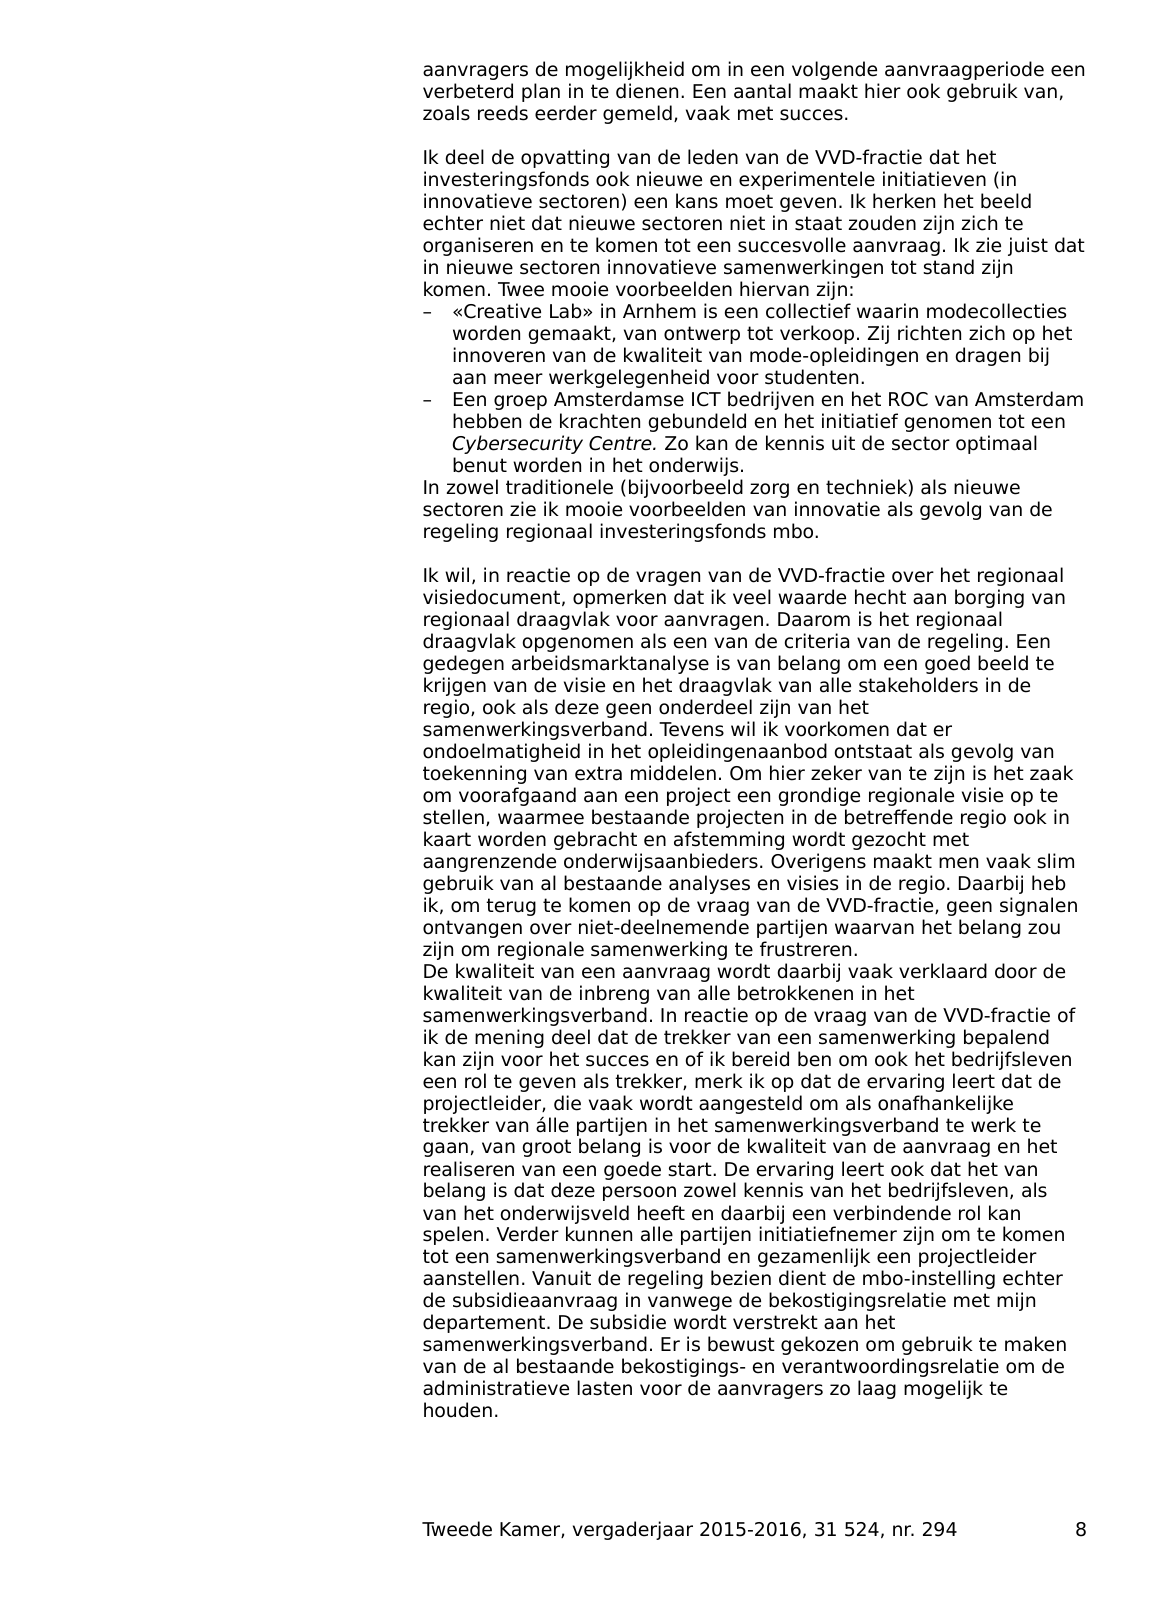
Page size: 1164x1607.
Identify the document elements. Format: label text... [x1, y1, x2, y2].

text – Een groep Amsterdamse ICT bedrijven en het ROC van Amsterdam hebben de krachten gebundeld en het initiatief genomen tot een Cybersecurity Centre. Zo kan de kennis uit de sector optimaal benut worden in het onderwijs. [422, 389, 1087, 477]
text In zowel traditionele (bijvoorbeeld zorg en techniek) als nieuwe sectoren zie ik mooie voorbeelden van innovatie als gevolg van de regeling regionaal investeringsfonds mbo. [422, 477, 1087, 543]
text aanvragers de mogelijkheid om in een volgende aanvraagperiode een verbeterd plan in te dienen. Een aantal maakt hier ook gebruik van, zoals reeds eerder gemeld, vaak met succes. [422, 59, 1087, 125]
text Ik deel de opvatting van de leden van de VVD-fractie dat het investeringsfonds ook nieuwe en experimentele initiatieven (in innovatieve sectoren) een kans moet geven. Ik herken het beeld echter niet dat nieuwe sectoren niet in staat zouden zijn zich te organiseren en te komen tot een succesvolle aanvraag. Ik zie juist dat in nieuwe sectoren innovatieve samenwerkingen tot stand zijn komen. Twee mooie voorbeelden hiervan zijn: [422, 147, 1087, 301]
text De kwaliteit van een aanvraag wordt daarbij vaak verklaard door de kwaliteit van de inbreng van alle betrokkenen in het samenwerkingsverband. In reactie op de vraag van de VVD-fractie of ik de mening deel dat de trekker van een samenwerking bepalend kan zijn voor het succes en of ik bereid ben om ook het bedrijfsleven een rol te geven als trekker, merk ik op dat de ervaring leert dat de projectleider, die vaak wordt aangesteld om als onafhankelijke trekker van álle partijen in het samenwerkingsverband te werk te gaan, van groot belang is voor de kwaliteit van de aanvraag en het realiseren van een goede start. De ervaring leert ook dat het van belang is dat deze persoon zowel kennis van het bedrijfsleven, als van het onderwijsveld heeft en daarbij een verbindende rol kan spelen. Verder kunnen alle partijen initiatiefnemer zijn om te komen tot een samenwerkingsverband en gezamenlijk een projectleider aanstellen. Vanuit de regeling bezien dient de mbo-instelling echter de subsidieaanvraag in vanwege de bekostigingsrelatie met mijn departement. De subsidie wordt verstrekt aan het samenwerkingsverband. Er is bewust gekozen om gebruik te maken van de al bestaande bekostigings- en verantwoordingsrelatie om de administratieve lasten voor de aanvragers zo laag mogelijk te houden. [422, 961, 1087, 1422]
text – «Creative Lab» in Arnhem is een collectief waarin modecollecties worden gemaakt, van ontwerp tot verkoop. Zij richten zich op het innoveren van de kwaliteit van mode-opleidingen en dragen bij aan meer werkgelegenheid voor studenten. [422, 301, 1087, 389]
text Ik wil, in reactie op de vragen van de VVD-fractie over het regionaal visiedocument, opmerken dat ik veel waarde hecht aan borging van regionaal draagvlak voor aanvragen. Daarom is het regionaal draagvlak opgenomen als een van de criteria van de regeling. Een gedegen arbeidsmarktanalyse is van belang om een goed beeld te krijgen van de visie en het draagvlak van alle stakeholders in de regio, ook als deze geen onderdeel zijn van het samenwerkingsverband. Tevens wil ik voorkomen dat er ondoelmatigheid in het opleidingenaanbod ontstaat als gevolg van toekenning van extra middelen. Om hier zeker van te zijn is het zaak om voorafgaand aan een project een grondige regionale visie op te stellen, waarmee bestaande projecten in de betreffende regio ook in kaart worden gebracht en afstemming wordt gezocht met aangrenzende onderwijsaanbieders. Overigens maakt men vaak slim gebruik van al bestaande analyses en visies in de regio. Daarbij heb ik, om terug te komen op de vraag van de VVD-fractie, geen signalen ontvangen over niet-deelnemende partijen waarvan het belang zou zijn om regionale samenwerking te frustreren. [422, 565, 1087, 961]
